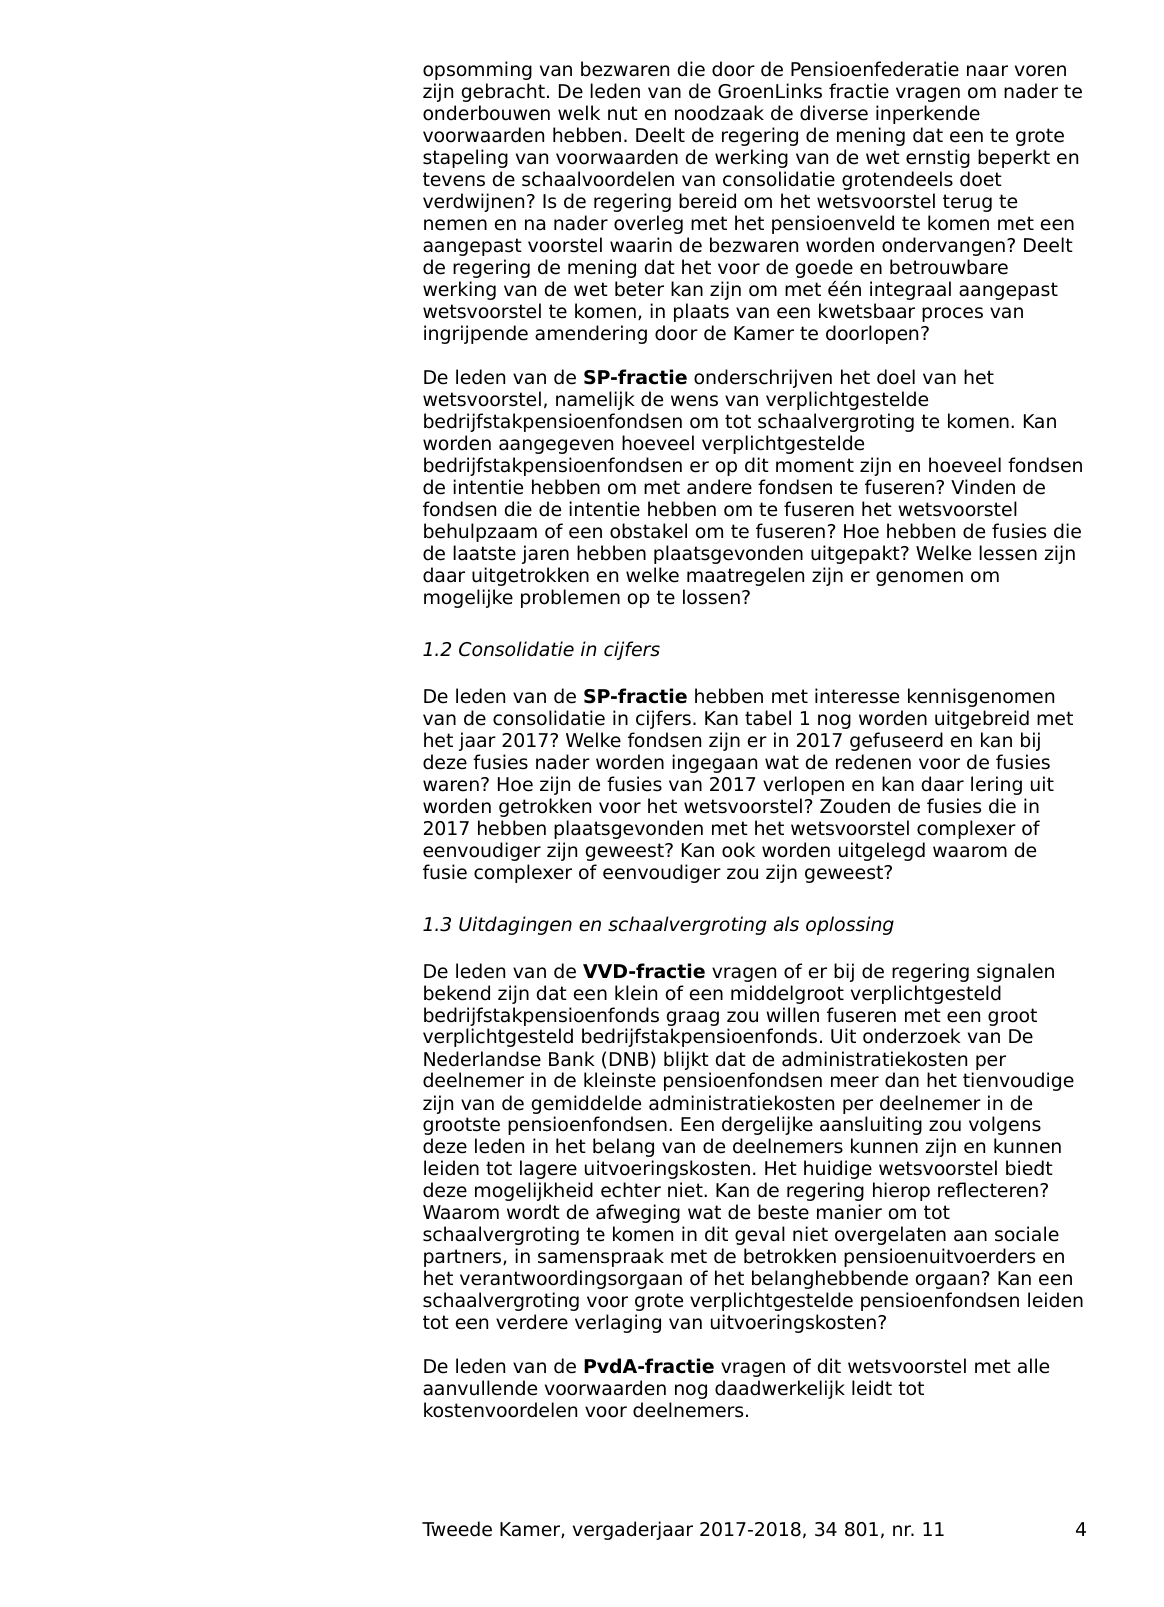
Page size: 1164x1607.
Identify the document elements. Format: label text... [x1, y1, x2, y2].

subtitle 1.2 Consolidatie in cijfers [422, 639, 1087, 661]
text De leden van de SP-fractie onderschrijven het doel van het wetsvoorstel, namelijk de wens van verplichtgestelde bedrijfstakpensioenfondsen om tot schaalvergroting te komen. Kan worden aangegeven hoeveel verplichtgestelde bedrijfstakpensioenfondsen er op dit moment zijn en hoeveel fondsen de intentie hebben om met andere fondsen te fuseren? Vinden de fondsen die de intentie hebben om te fuseren het wetsvoorstel behulpzaam of een obstakel om te fuseren? Hoe hebben de fusies die de laatste jaren hebben plaatsgevonden uitgepakt? Welke lessen zijn daar uitgetrokken en welke maatregelen zijn er genomen om mogelijke problemen op te lossen? [422, 367, 1087, 609]
text De leden van de PvdA-fractie vragen of dit wetsvoorstel met alle aanvullende voorwaarden nog daadwerkelijk leidt tot kostenvoordelen voor deelnemers. [422, 1356, 1087, 1422]
text De leden van de SP-fractie hebben met interesse kennisgenomen van de consolidatie in cijfers. Kan tabel 1 nog worden uitgebreid met het jaar 2017? Welke fondsen zijn er in 2017 gefuseerd en kan bij deze fusies nader worden ingegaan wat de redenen voor de fusies waren? Hoe zijn de fusies van 2017 verlopen en kan daar lering uit worden getrokken voor het wetsvoorstel? Zouden de fusies die in 2017 hebben plaatsgevonden met het wetsvoorstel complexer of eenvoudiger zijn geweest? Kan ook worden uitgelegd waarom de fusie complexer of eenvoudiger zou zijn geweest? [422, 686, 1087, 883]
subtitle 1.3 Uitdagingen en schaalvergroting als oplossing [422, 913, 1087, 936]
text opsomming van bezwaren die door de Pensioenfederatie naar voren zijn gebracht. De leden van de GroenLinks fractie vragen om nader te onderbouwen welk nut en noodzaak de diverse inperkende voorwaarden hebben. Deelt de regering de mening dat een te grote stapeling van voorwaarden de werking van de wet ernstig beperkt en tevens de schaalvoordelen van consolidatie grotendeels doet verdwijnen? Is de regering bereid om het wetsvoorstel terug te nemen en na nader overleg met het pensioenveld te komen met een aangepast voorstel waarin de bezwaren worden ondervangen? Deelt de regering de mening dat het voor de goede en betrouwbare werking van de wet beter kan zijn om met één integraal aangepast wetsvoorstel te komen, in plaats van een kwetsbaar proces van ingrijpende amendering door de Kamer te doorlopen? [422, 59, 1087, 345]
text De leden van de VVD-fractie vragen of er bij de regering signalen bekend zijn dat een klein of een middelgroot verplichtgesteld bedrijfstakpensioenfonds graag zou willen fuseren met een groot verplichtgesteld bedrijfstakpensioenfonds. Uit onderzoek van De Nederlandse Bank (DNB) blijkt dat de administratiekosten per deelnemer in de kleinste pensioenfondsen meer dan het tienvoudige zijn van de gemiddelde administratiekosten per deelnemer in de grootste pensioenfondsen. Een dergelijke aansluiting zou volgens deze leden in het belang van de deelnemers kunnen zijn en kunnen leiden tot lagere uitvoeringskosten. Het huidige wetsvoorstel biedt deze mogelijkheid echter niet. Kan de regering hierop reflecteren? Waarom wordt de afweging wat de beste manier om tot schaalvergroting te komen in dit geval niet overgelaten aan sociale partners, in samenspraak met de betrokken pensioenuitvoerders en het verantwoordingsorgaan of het belanghebbende orgaan? Kan een schaalvergroting voor grote verplichtgestelde pensioenfondsen leiden tot een verdere verlaging van uitvoeringskosten? [422, 961, 1087, 1334]
